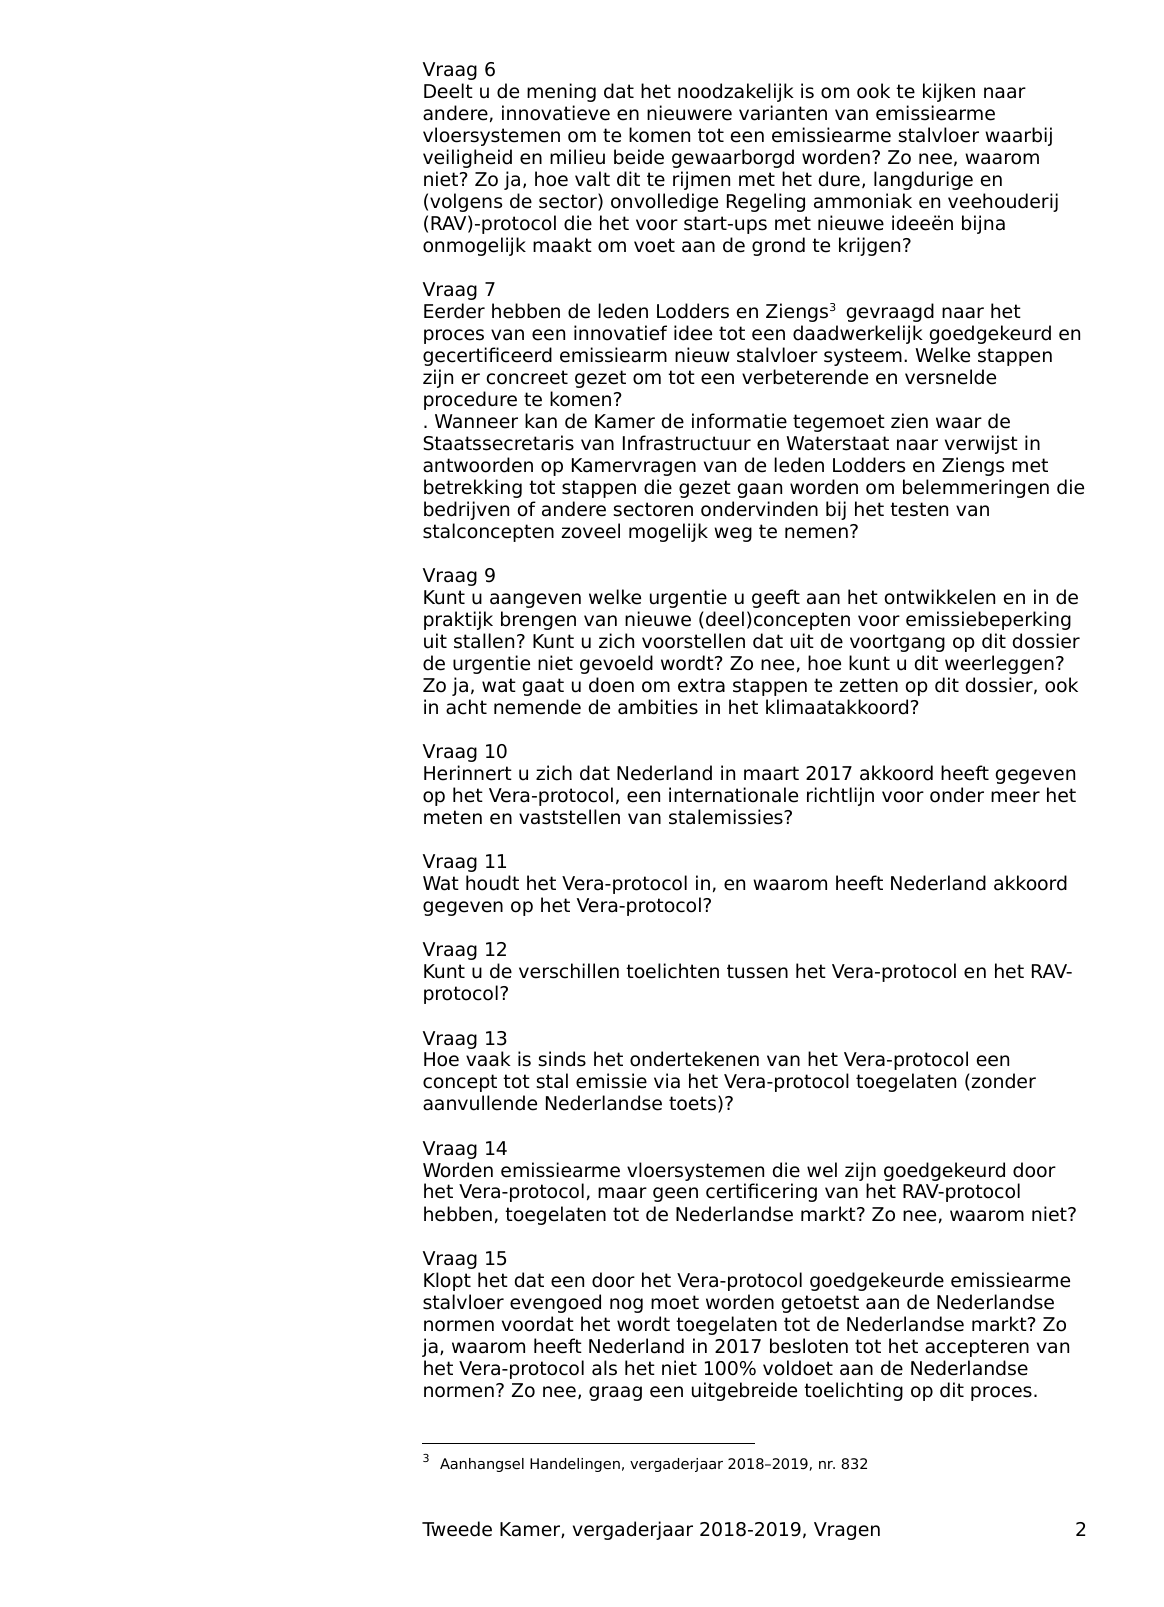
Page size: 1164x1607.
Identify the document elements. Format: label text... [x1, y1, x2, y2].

text Worden emissiearme vloersystemen die wel zijn goedgekeurd door het Vera-protocol, maar geen certificering van het RAV-protocol hebben, toegelaten tot de Nederlandse markt? Zo nee, waarom niet? [422, 1159, 1087, 1225]
text Vraag 10 [422, 741, 1087, 763]
text Kunt u aangeven welke urgentie u geeft aan het ontwikkelen en in de praktijk brengen van nieuwe (deel)concepten voor emissiebeperking uit stallen? Kunt u zich voorstellen dat uit de voortgang op dit dossier de urgentie niet gevoeld wordt? Zo nee, hoe kunt u dit weerleggen? Zo ja, wat gaat u doen om extra stappen te zetten op dit dossier, ook in acht nemende de ambities in het klimaatakkoord? [422, 587, 1087, 719]
text Eerder hebben de leden Lodders en Ziengs gevraagd naar het proces van een innovatief idee tot een daadwerkelijk goedgekeurd en gecertificeerd emissiearm nieuw stalvloer systeem. Welke stappen zijn er concreet gezet om tot een verbeterende en versnelde procedure te komen? [422, 301, 1087, 411]
text Vraag 6 [422, 59, 1087, 81]
text Vraag 7 [422, 279, 1087, 301]
text Vraag 9 [422, 565, 1087, 587]
text Vraag 15 [422, 1248, 1087, 1269]
text Deelt u de mening dat het noodzakelijk is om ook te kijken naar andere, innovatieve en nieuwere varianten van emissiearme vloersystemen om te komen tot een emissiearme stalvloer waarbij veiligheid en milieu beide gewaarborgd worden? Zo nee, waarom niet? Zo ja, hoe valt dit te rijmen met het dure, langdurige en (volgens de sector) onvolledige Regeling ammoniak en veehouderij (RAV)-protocol die het voor start-ups met nieuwe ideeën bijna onmogelijk maakt om voet aan de grond te krijgen? [422, 81, 1087, 257]
text Aanhangsel Handelingen, vergaderjaar 2018–2019, nr. 832 [422, 1452, 1087, 1474]
text Herinnert u zich dat Nederland in maart 2017 akkoord heeft gegeven op het Vera-protocol, een internationale richtlijn voor onder meer het meten en vaststellen van stalemissies? [422, 763, 1087, 829]
text Klopt het dat een door het Vera-protocol goedgekeurde emissiearme stalvloer evengoed nog moet worden getoetst aan de Nederlandse normen voordat het wordt toegelaten tot de Nederlandse markt? Zo ja, waarom heeft Nederland in 2017 besloten tot het accepteren van het Vera-protocol als het niet 100% voldoet aan de Nederlandse normen? Zo nee, graag een uitgebreide toelichting op dit proces. [422, 1269, 1087, 1401]
text Vraag 13 [422, 1027, 1087, 1049]
text Vraag 12 [422, 939, 1087, 961]
text Kunt u de verschillen toelichten tussen het Vera-protocol en het RAV-protocol? [422, 961, 1087, 1005]
text Wat houdt het Vera-protocol in, en waarom heeft Nederland akkoord gegeven op het Vera-protocol? [422, 873, 1087, 917]
text Vraag 11 [422, 851, 1087, 873]
text . Wanneer kan de Kamer de informatie tegemoet zien waar de Staatssecretaris van Infrastructuur en Waterstaat naar verwijst in antwoorden op Kamervragen van de leden Lodders en Ziengs met betrekking tot stappen die gezet gaan worden om belemmeringen die bedrijven of andere sectoren ondervinden bij het testen van stalconcepten zoveel mogelijk weg te nemen? [422, 411, 1087, 543]
text Vraag 14 [422, 1137, 1087, 1159]
text Hoe vaak is sinds het ondertekenen van het Vera-protocol een concept tot stal emissie via het Vera-protocol toegelaten (zonder aanvullende Nederlandse toets)? [422, 1049, 1087, 1115]
